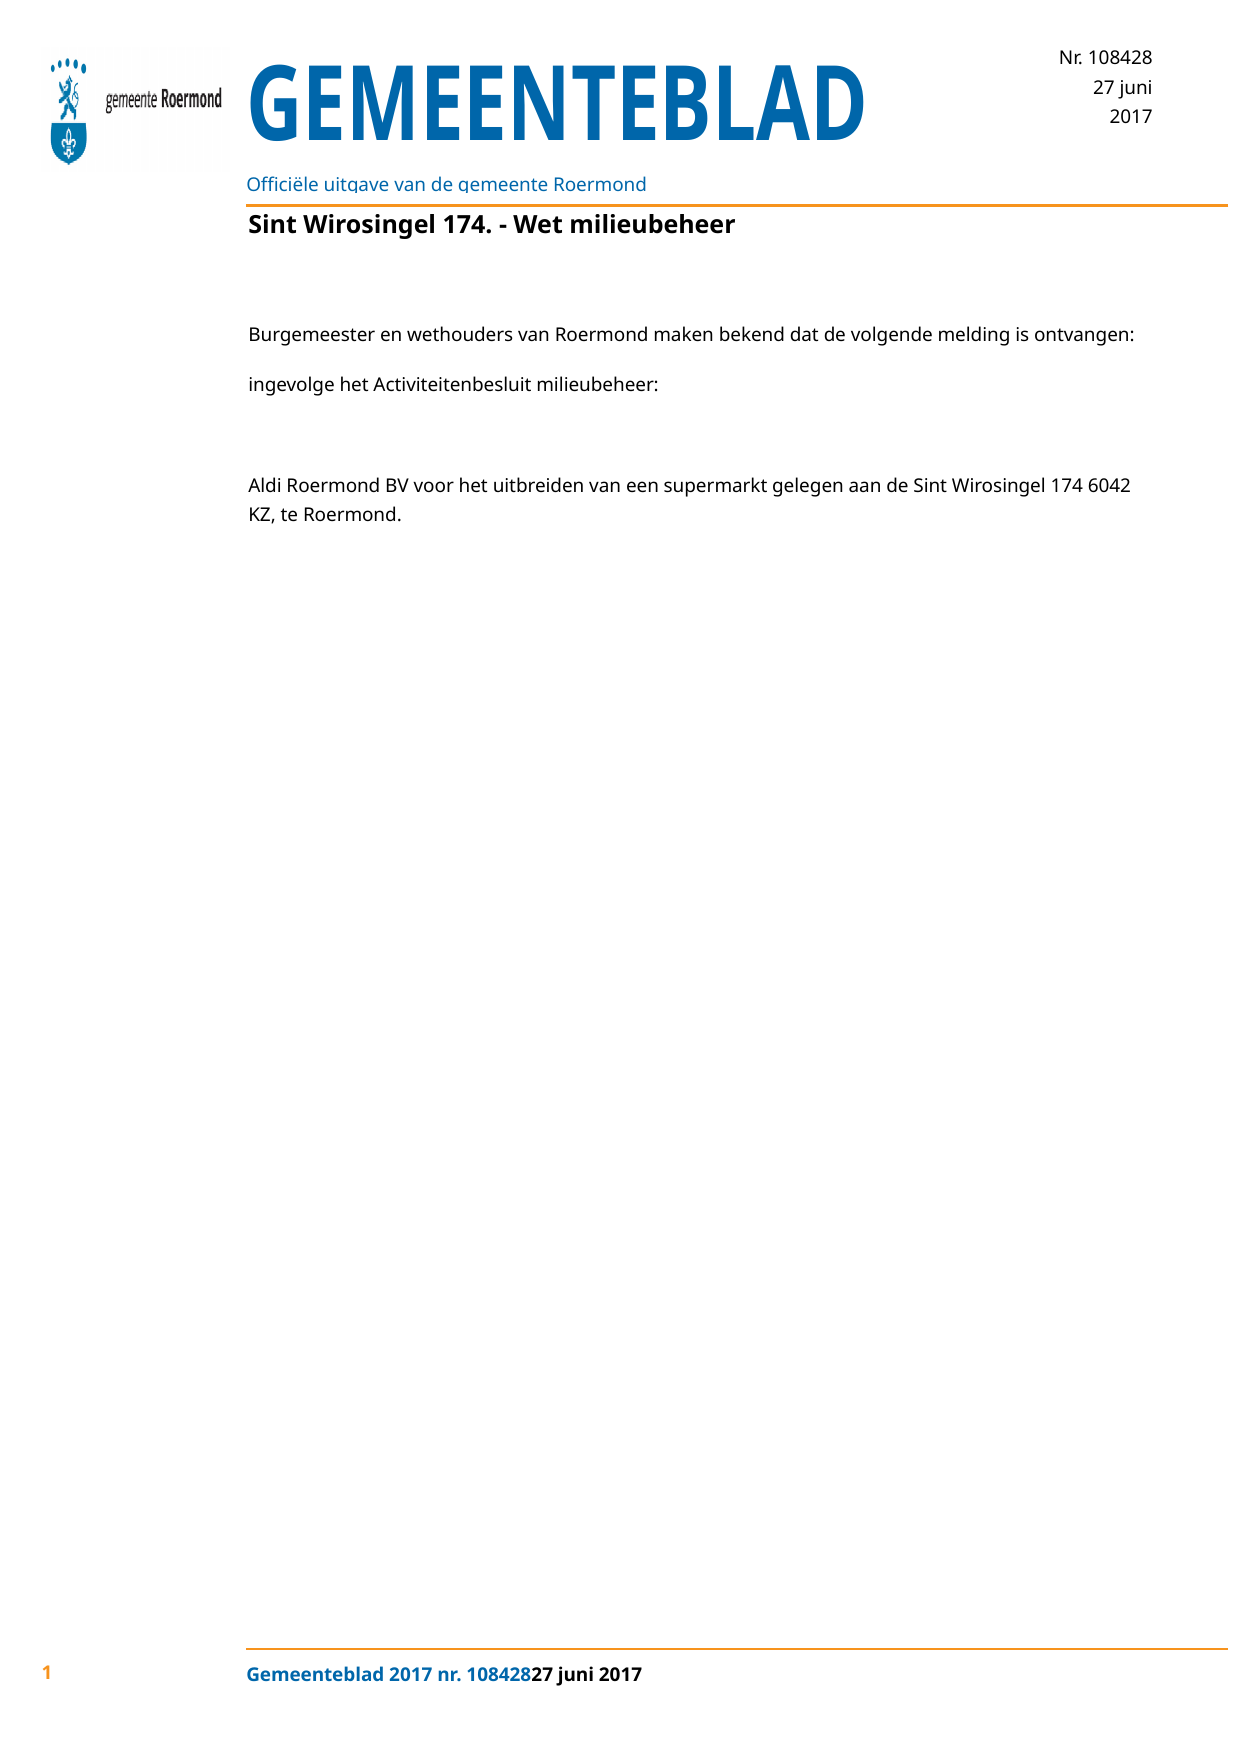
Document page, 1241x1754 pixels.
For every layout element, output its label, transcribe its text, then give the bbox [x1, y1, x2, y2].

picture [41, 47, 231, 172]
text Aldi Roermond BV voor het uitbreiden van een supermarkt gelegen aan de Sint Wirosingel 174 6042 KZ, te Roermond. [248, 472, 1152, 527]
text Burgemeester en wethouders van Roermond maken bekend dat de volgende melding is ontvangen: [248, 321, 1152, 346]
text ingevolge het Activiteitenbesluit milieubeheer: [248, 371, 1152, 397]
text Sint Wirosingel 174. - Wet milieubeheer [248, 207, 1152, 241]
